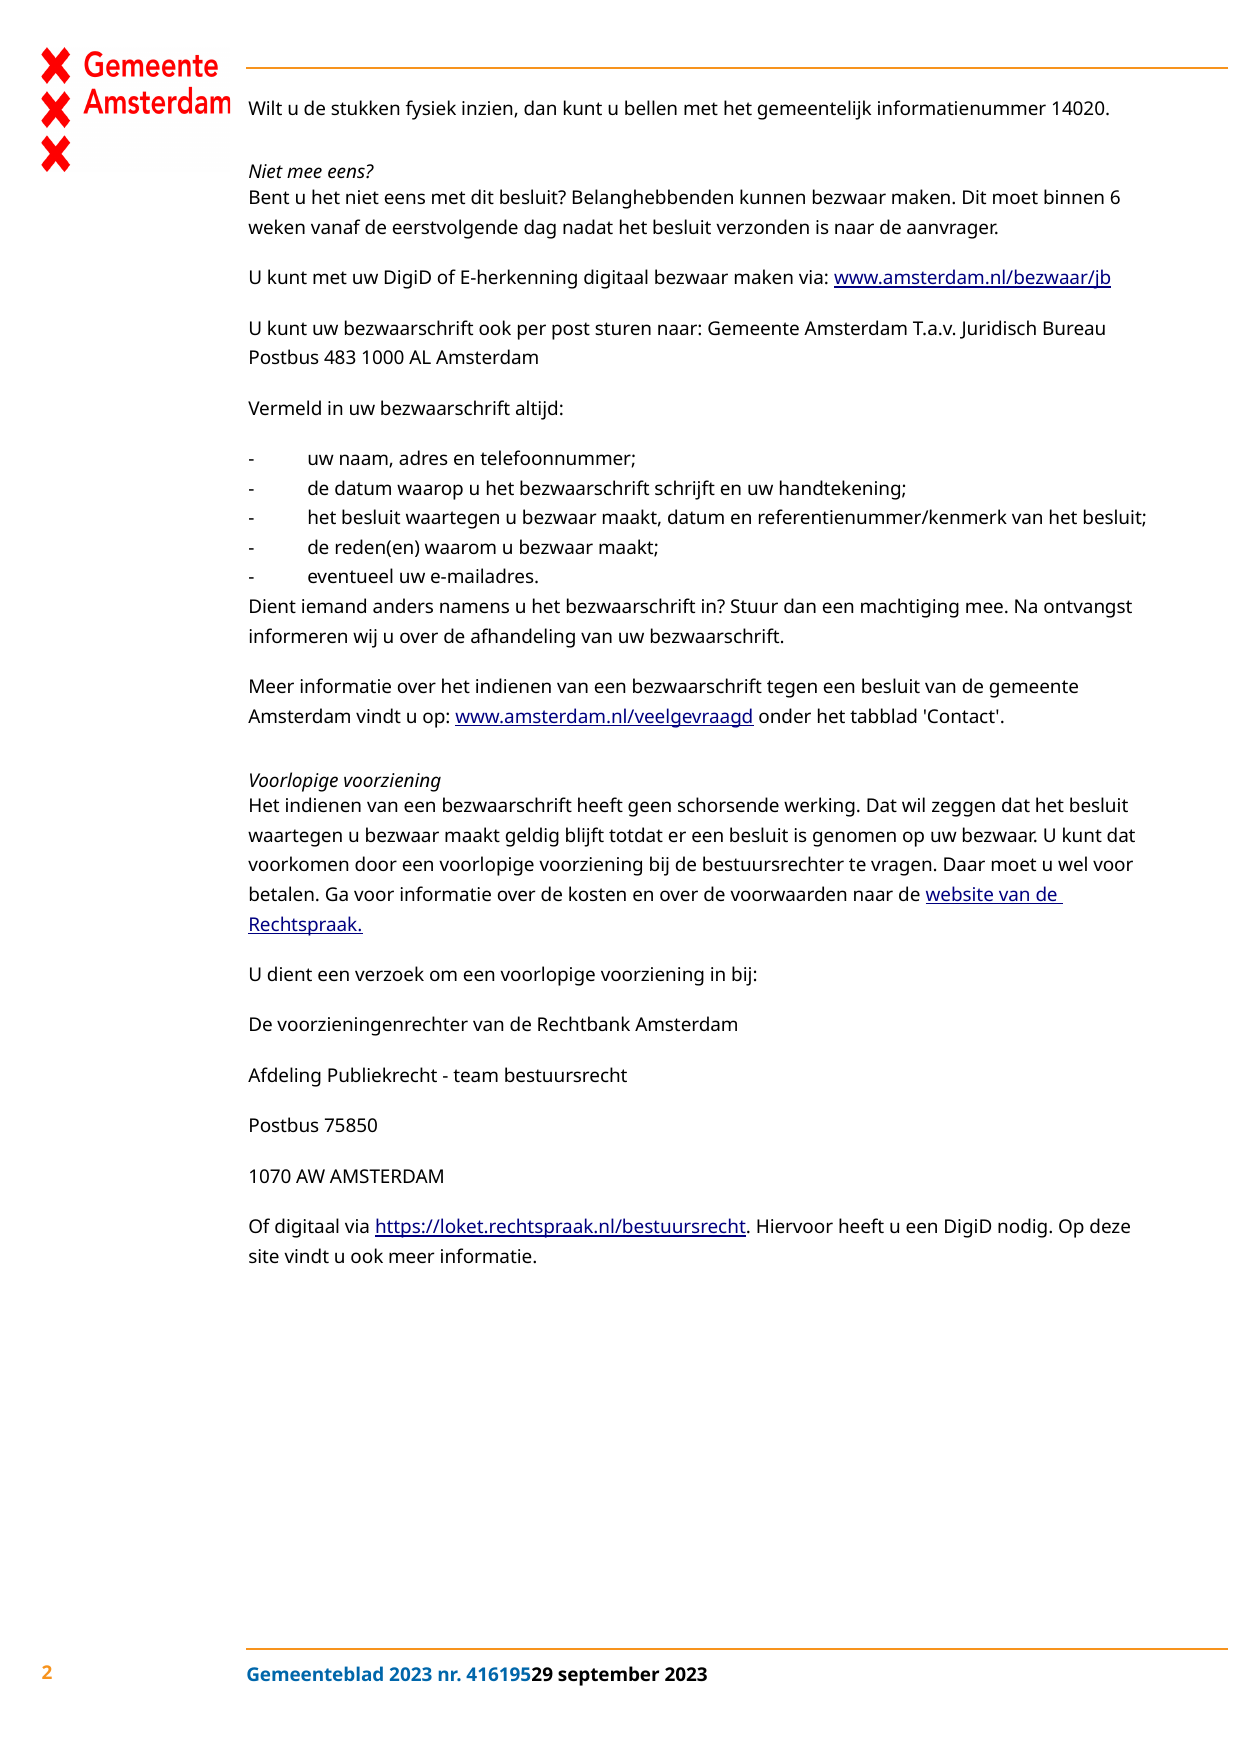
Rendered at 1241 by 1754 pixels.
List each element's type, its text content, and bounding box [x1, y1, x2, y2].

list het besluit waartegen u bezwaar maakt, datum en referentienummer/kenmerk van het besluit; [248, 504, 1152, 530]
list de reden(en) waarom u bezwaar maakt; [248, 534, 1152, 560]
text Het indienen van een bezwaarschrift heeft geen schorsende werking. Dat wil zeggen dat het besluit waartegen u bezwaar maakt geldig blijft totdat er een besluit is genomen op uw bezwaar. U kunt dat voorkomen door een voorlopige voorziening bij de bestuursrechter te vragen. Daar moet u wel voor betalen. Ga voor informatie over de kosten en over de voorwaarden naar de website van de Rechtspraak. [248, 792, 1152, 937]
text Vermeld in uw bezwaarschrift altijd: [248, 395, 1152, 421]
text U kunt uw bezwaarschrift ook per post sturen naar: Gemeente Amsterdam T.a.v. Juridisch Bureau Postbus 483 1000 AL Amsterdam [248, 315, 1152, 370]
text Meer informatie over het indienen van een bezwaarschrift tegen een besluit van de gemeente Amsterdam vindt u op: www.amsterdam.nl/veelgevraagd onder het tabblad 'Contact'. [248, 673, 1152, 728]
text Dient iemand anders namens u het bezwaarschrift in? Stuur dan een machtiging mee. Na ontvangst informeren wij u over de afhandeling van uw bezwaarschrift. [248, 593, 1152, 648]
text U kunt met uw DigiD of E-herkenning digitaal bezwaar maken via: www.amsterdam.nl/bezwaar/jb [248, 264, 1152, 290]
list uw naam, adres en telefoonnummer; [248, 445, 1152, 471]
text Voorlopige voorziening [248, 767, 1152, 792]
list eventueel uw e-mailadres. [248, 564, 1152, 589]
list de datum waarop u het bezwaarschrift schrijft en uw handtekening; [248, 475, 1152, 501]
text U dient een verzoek om een voorlopige voorziening in bij: [248, 961, 1152, 987]
text Afdeling Publiekrecht - team bestuursrecht [248, 1062, 1152, 1088]
text Niet mee eens? [248, 159, 1152, 184]
text Bent u het niet eens met dit besluit? Belanghebbenden kunnen bezwaar maken. Dit moet binnen 6 weken vanaf de eerstvolgende dag nadat het besluit verzonden is naar de aanvrager. [248, 184, 1152, 240]
text Postbus 75850 [248, 1112, 1152, 1138]
text Wilt u de stukken fysiek inzien, dan kunt u bellen met het gemeentelijk informatienummer 14020. [248, 95, 1152, 121]
picture [41, 47, 231, 172]
text De voorzieningenrechter van de Rechtbank Amsterdam [248, 1012, 1152, 1037]
text Of digitaal via https://loket.rechtspraak.nl/bestuursrecht. Hiervoor heeft u een DigiD nodig. Op deze site vindt u ook meer informatie. [248, 1213, 1152, 1269]
text 1070 AW AMSTERDAM [248, 1163, 1152, 1189]
